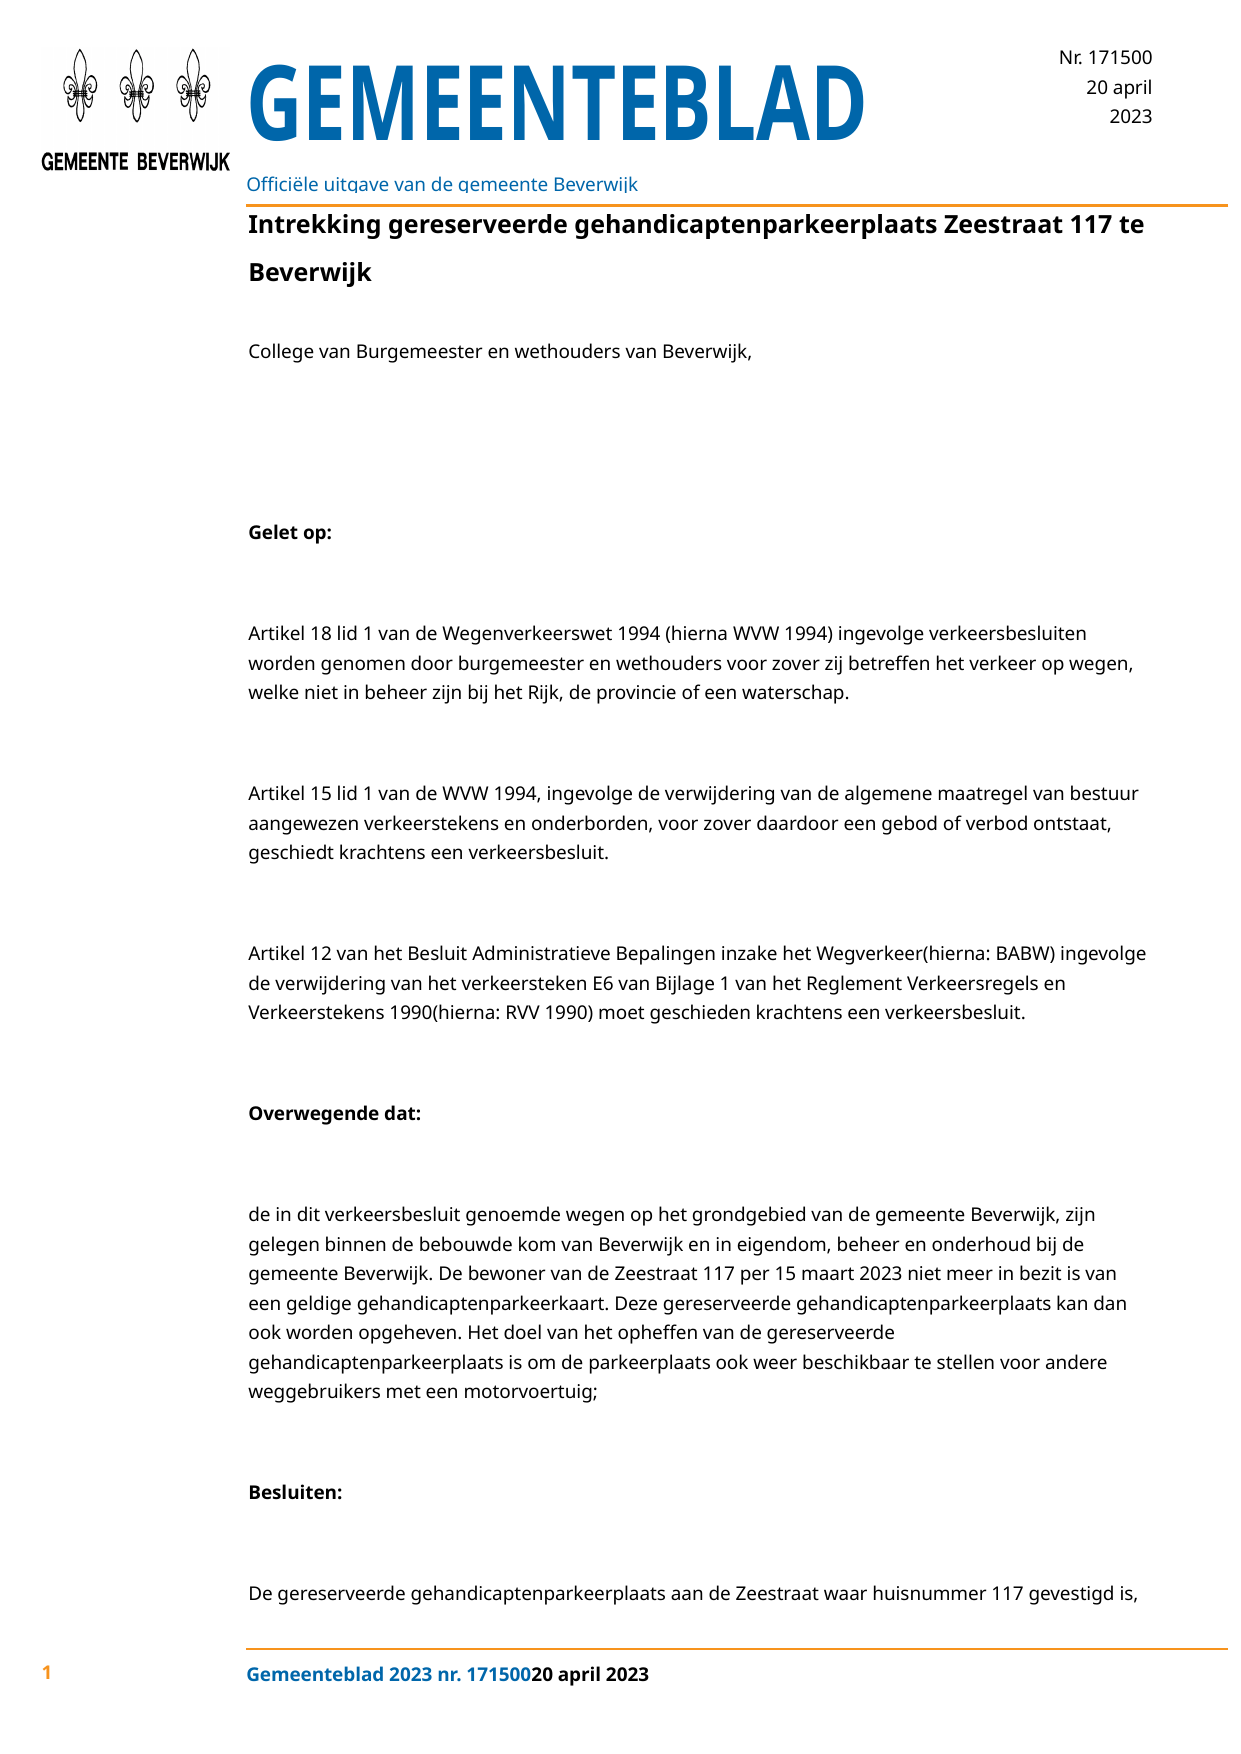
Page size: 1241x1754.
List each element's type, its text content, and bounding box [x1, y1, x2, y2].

text de in dit verkeersbesluit genoemde wegen op het grondgebied van de gemeente Beverwijk, zijn gelegen binnen de bebouwde kom van Beverwijk en in eigendom, beheer en onderhoud bij de gemeente Beverwijk. De bewoner van de Zeestraat 117 per 15 maart 2023 niet meer in bezit is van een geldige gehandicaptenparkeerkaart. Deze gereserveerde gehandicaptenparkeerplaats kan dan ook worden opgeheven. Het doel van het opheffen van de gereserveerde gehandicaptenparkeerplaats is om de parkeerplaats ook weer beschikbaar te stellen voor andere weggebruikers met een motorvoertuig; [248, 1201, 1152, 1404]
text De gereserveerde gehandicaptenparkeerplaats aan de Zeestraat waar huisnummer 117 gevestigd is, [248, 1580, 1152, 1606]
text Overwegende dat: [248, 1100, 1152, 1126]
text Artikel 18 lid 1 van de Wegenverkeerswet 1994 (hierna WVW 1994) ingevolge verkeersbesluiten worden genomen door burgemeester en wethouders voor zover zij betreffen het verkeer op wegen, welke niet in beheer zijn bij het Rijk, de provincie of een waterschap. [248, 620, 1152, 705]
picture [41, 47, 231, 172]
text Artikel 15 lid 1 van de WVW 1994, ingevolge de verwijdering van de algemene maatregel van bestuur aangewezen verkeerstekens en onderborden, voor zover daardoor een gebod of verbod ontstaat, geschiedt krachtens een verkeersbesluit. [248, 780, 1152, 865]
text Besluiten: [248, 1479, 1152, 1505]
text Intrekking gereserveerde gehandicaptenparkeerplaats Zeestraat 117 te Beverwijk [248, 207, 1152, 288]
text Gelet op: [248, 519, 1152, 545]
text College van Burgemeester en wethouders van Beverwijk, [248, 339, 1152, 364]
text Artikel 12 van het Besluit Administratieve Bepalingen inzake het Wegverkeer(hierna: BABW) ingevolge de verwijdering van het verkeersteken E6 van Bijlage 1 van het Reglement Verkeersregels en Verkeerstekens 1990(hierna: RVV 1990) moet geschieden krachtens een verkeersbesluit. [248, 940, 1152, 1025]
